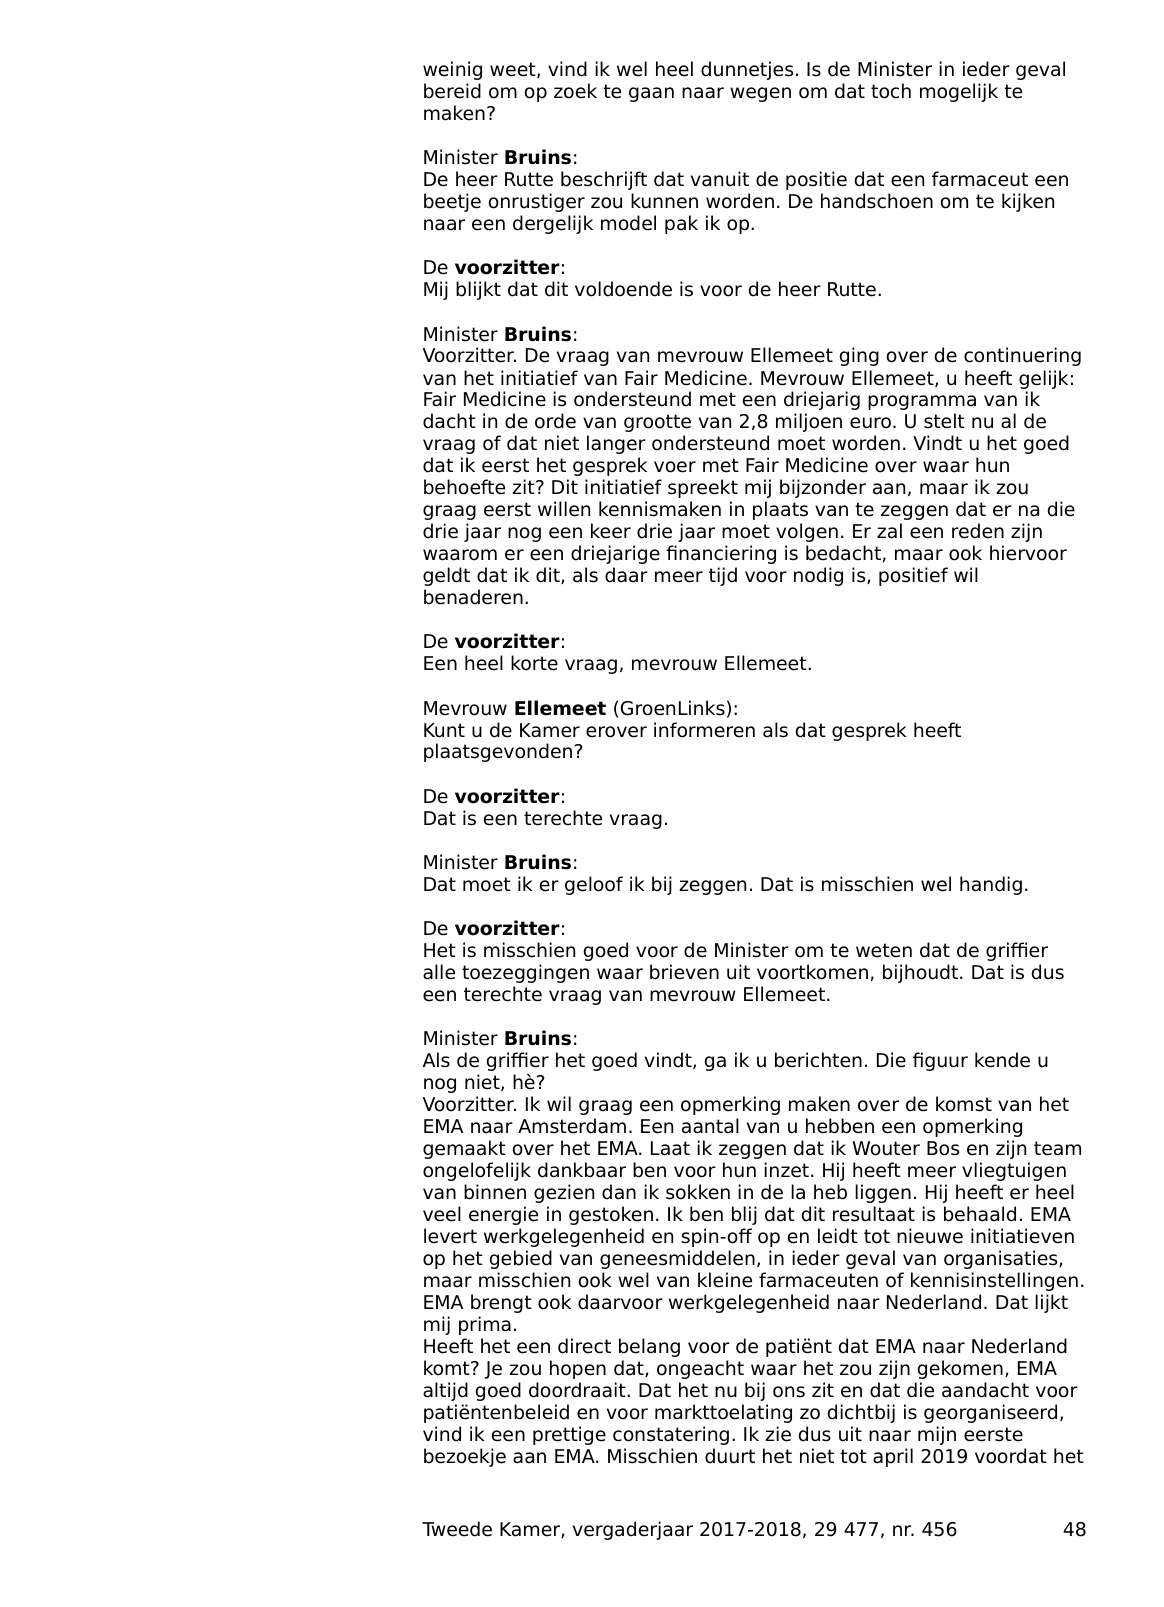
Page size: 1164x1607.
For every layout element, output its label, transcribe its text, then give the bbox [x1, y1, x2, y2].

text De voorzitter: [422, 257, 1087, 279]
text Minister Bruins: [422, 852, 1087, 874]
text Mij blijkt dat dit voldoende is voor de heer Rutte. [422, 279, 1087, 301]
text Voorzitter. Ik wil graag een opmerking maken over de komst van het EMA naar Amsterdam. Een aantal van u hebben een opmerking gemaakt over het EMA. Laat ik zeggen dat ik Wouter Bos en zijn team ongelofelijk dankbaar ben voor hun inzet. Hij heeft meer vliegtuigen van binnen gezien dan ik sokken in de la heb liggen. Hij heeft er heel veel energie in gestoken. Ik ben blij dat dit resultaat is behaald. EMA levert werkgelegenheid en spin-off op en leidt tot nieuwe initiatieven op het gebied van geneesmiddelen, in ieder geval van organisaties, maar misschien ook wel van kleine farmaceuten of kennisinstellingen. EMA brengt ook daarvoor werkgelegenheid naar Nederland. Dat lijkt mij prima. [422, 1094, 1087, 1336]
text De voorzitter: [422, 786, 1087, 808]
text weinig weet, vind ik wel heel dunnetjes. Is de Minister in ieder geval bereid om op zoek te gaan naar wegen om dat toch mogelijk te maken? [422, 59, 1087, 125]
text Minister Bruins: [422, 1028, 1087, 1050]
text Heeft het een direct belang voor de patiënt dat EMA naar Nederland komt? Je zou hopen dat, ongeacht waar het zou zijn gekomen, EMA altijd goed doordraait. Dat het nu bij ons zit en dat die aandacht voor patiëntenbeleid en voor markttoelating zo dichtbij is georganiseerd, vind ik een prettige constatering. Ik zie dus uit naar mijn eerste bezoekje aan EMA. Misschien duurt het niet tot april 2019 voordat het [422, 1336, 1087, 1468]
text Een heel korte vraag, mevrouw Ellemeet. [422, 653, 1087, 675]
text Het is misschien goed voor de Minister om te weten dat de griffier alle toezeggingen waar brieven uit voortkomen, bijhoudt. Dat is dus een terechte vraag van mevrouw Ellemeet. [422, 940, 1087, 1006]
text Kunt u de Kamer erover informeren als dat gesprek heeft plaatsgevonden? [422, 719, 1087, 763]
text Als de griffier het goed vindt, ga ik u berichten. Die figuur kende u nog niet, hè? [422, 1050, 1087, 1094]
text Minister Bruins: [422, 323, 1087, 345]
text Dat is een terechte vraag. [422, 808, 1087, 829]
text De voorzitter: [422, 631, 1087, 653]
text Mevrouw Ellemeet (GroenLinks): [422, 697, 1087, 719]
text De heer Rutte beschrijft dat vanuit de positie dat een farmaceut een beetje onrustiger zou kunnen worden. De handschoen om te kijken naar een dergelijk model pak ik op. [422, 169, 1087, 235]
text Minister Bruins: [422, 147, 1087, 169]
text De voorzitter: [422, 918, 1087, 940]
text Voorzitter. De vraag van mevrouw Ellemeet ging over de continuering van het initiatief van Fair Medicine. Mevrouw Ellemeet, u heeft gelijk: Fair Medicine is ondersteund met een driejarig programma van ik dacht in de orde van grootte van 2,8 miljoen euro. U stelt nu al de vraag of dat niet langer ondersteund moet worden. Vindt u het goed dat ik eerst het gesprek voer met Fair Medicine over waar hun behoefte zit? Dit initiatief spreekt mij bijzonder aan, maar ik zou graag eerst willen kennismaken in plaats van te zeggen dat er na die drie jaar nog een keer drie jaar moet volgen. Er zal een reden zijn waarom er een driejarige financiering is bedacht, maar ook hiervoor geldt dat ik dit, als daar meer tijd voor nodig is, positief wil benaderen. [422, 345, 1087, 609]
text Dat moet ik er geloof ik bij zeggen. Dat is misschien wel handig. [422, 874, 1087, 896]
